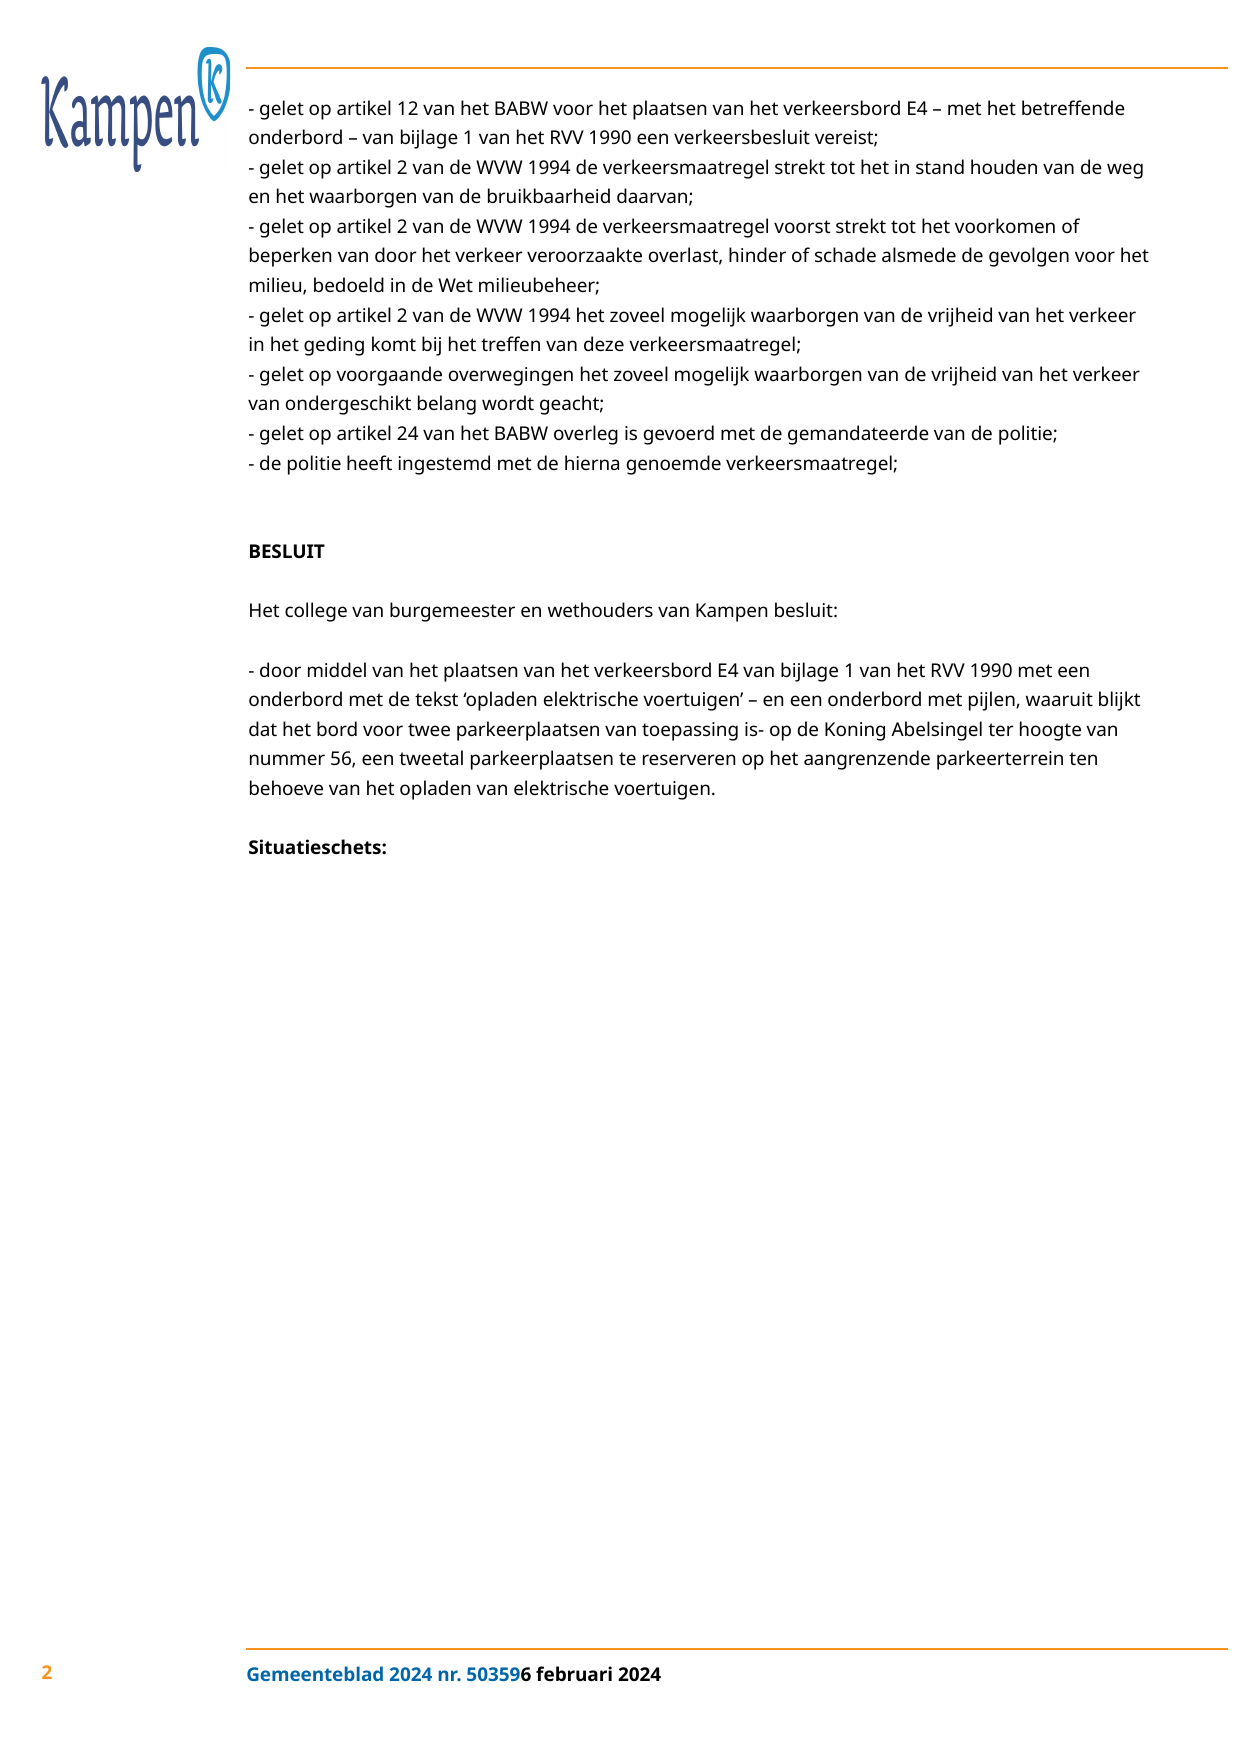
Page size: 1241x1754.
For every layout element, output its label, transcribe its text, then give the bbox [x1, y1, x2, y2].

text - gelet op artikel 2 van de WVW 1994 de verkeersmaatregel strekt tot het in stand houden van de weg en het waarborgen van de bruikbaarheid daarvan; [248, 154, 1152, 209]
text - gelet op voorgaande overwegingen het zoveel mogelijk waarborgen van de vrijheid van het verkeer van ondergeschikt belang wordt geacht; [248, 361, 1152, 416]
text BESLUIT [248, 538, 1152, 564]
text Het college van burgemeester en wethouders van Kampen besluit: [248, 598, 1152, 623]
text - de politie heeft ingestemd met de hierna genoemde verkeersmaatregel; [248, 450, 1152, 476]
text - gelet op artikel 24 van het BABW overleg is gevoerd met de gemandateerde van de politie; [248, 420, 1152, 446]
text - gelet op artikel 2 van de WVW 1994 het zoveel mogelijk waarborgen van de vrijheid van het verkeer in het geding komt bij het treffen van deze verkeersmaatregel; [248, 302, 1152, 357]
text - gelet op artikel 2 van de WVW 1994 de verkeersmaatregel voorst strekt tot het voorkomen of beperken van door het verkeer veroorzaakte overlast, hinder of schade alsmede de gevolgen voor het milieu, bedoeld in de Wet milieubeheer; [248, 213, 1152, 298]
text Situatieschets: [248, 834, 1152, 860]
text - gelet op artikel 12 van het BABW voor het plaatsen van het verkeersbord E4 – met het betreffende onderbord – van bijlage 1 van het RVV 1990 een verkeersbesluit vereist; [248, 95, 1152, 150]
picture [41, 47, 231, 172]
text - door middel van het plaatsen van het verkeersbord E4 van bijlage 1 van het RVV 1990 met een onderbord met de tekst ‘opladen elektrische voertuigen’ – en een onderbord met pijlen, waaruit blijkt dat het bord voor twee parkeerplaatsen van toepassing is- op de Koning Abelsingel ter hoogte van nummer 56, een tweetal parkeerplaatsen te reserveren op het aangrenzende parkeerterrein ten behoeve van het opladen van elektrische voertuigen. [248, 657, 1152, 801]
